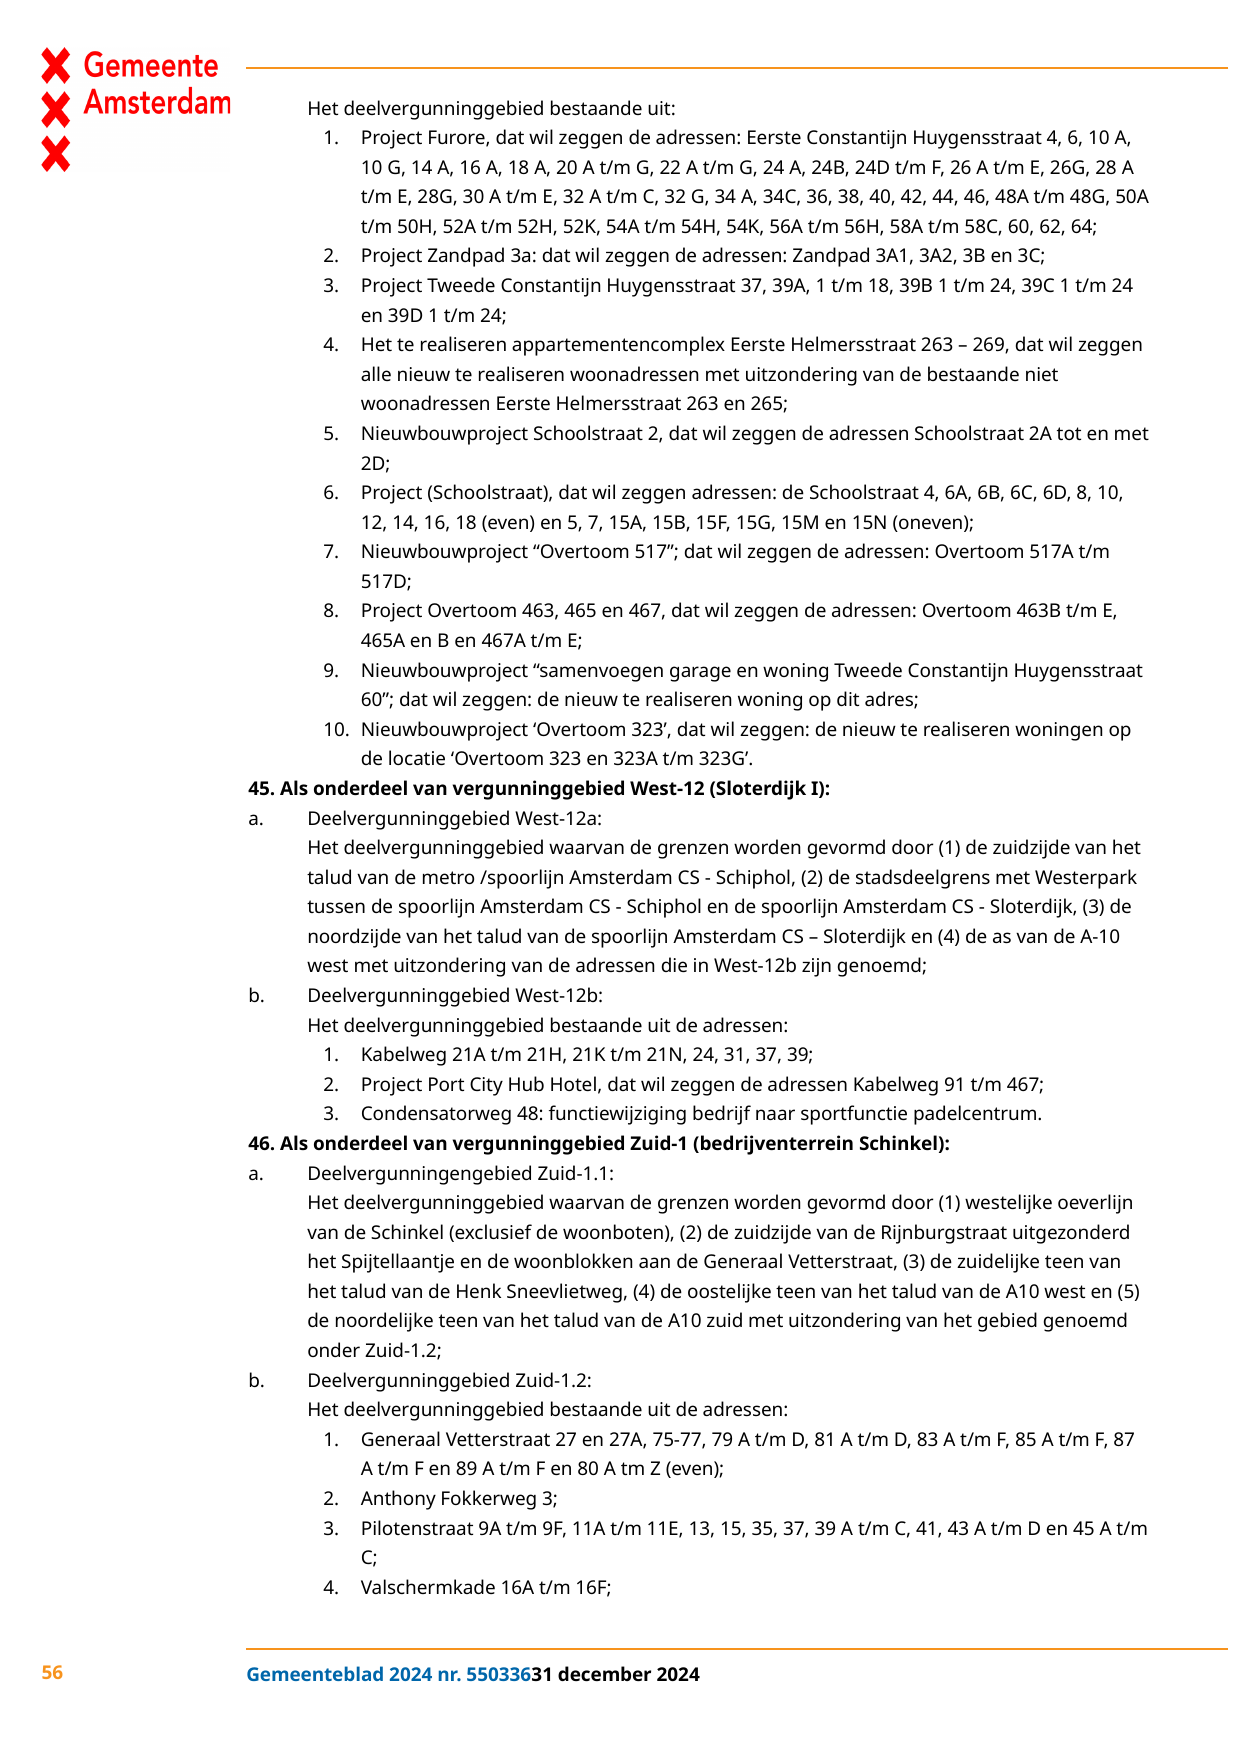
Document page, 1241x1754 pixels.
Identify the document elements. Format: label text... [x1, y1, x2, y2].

list Valschermkade 16A t/m 16F; [323, 1574, 1152, 1600]
list Het deelvergunninggebied bestaande uit de adressen: [248, 1396, 1152, 1422]
list Deelvergunninggebied West-12a: [248, 805, 1152, 831]
list Deelvergunningengebied Zuid-1.1: [248, 1160, 1152, 1186]
list Generaal Vetterstraat 27 en 27A, 75-77, 79 A t/m D, 81 A t/m D, 83 A t/m F, 85 A t/m F, 87 A t/m F en 89 A t/m F en 80 A tm Z (even); [323, 1426, 1152, 1481]
list Deelvergunninggebied West-12b: [248, 982, 1152, 1008]
list Het deelvergunninggebied bestaande uit: [248, 95, 1152, 121]
list Project (Schoolstraat), dat wil zeggen adressen: de Schoolstraat 4, 6A, 6B, 6C, 6D, 8, 10, 12, 14, 16, 18 (even) en 5, 7, 15A, 15B, 15F, 15G, 15M en 15N (oneven); [323, 479, 1152, 535]
list Nieuwbouwproject “samenvoegen garage en woning Tweede Constantijn Huygensstraat 60”; dat wil zeggen: de nieuw te realiseren woning op dit adres; [323, 657, 1152, 712]
list Project Furore, dat wil zeggen de adressen: Eerste Constantijn Huygensstraat 4, 6, 10 A, 10 G, 14 A, 16 A, 18 A, 20 A t/m G, 22 A t/m G, 24 A, 24B, 24D t/m F, 26 A t/m E, 26G, 28 A t/m E, 28G, 30 A t/m E, 32 A t/m C, 32 G, 34 A, 34C, 36, 38, 40, 42, 44, 46, 48A t/m 48G, 50A t/m 50H, 52A t/m 52H, 52K, 54A t/m 54H, 54K, 56A t/m 56H, 58A t/m 58C, 60, 62, 64; [323, 124, 1152, 239]
list Project Zandpad 3a: dat wil zeggen de adressen: Zandpad 3A1, 3A2, 3B en 3C; [323, 243, 1152, 268]
picture [41, 47, 231, 172]
list Pilotenstraat 9A t/m 9F, 11A t/m 11E, 13, 15, 35, 37, 39 A t/m C, 41, 43 A t/m D en 45 A t/m C; [323, 1515, 1152, 1570]
list Project Port City Hub Hotel, dat wil zeggen de adressen Kabelweg 91 t/m 467; [323, 1071, 1152, 1097]
list Kabelweg 21A t/m 21H, 21K t/m 21N, 24, 31, 37, 39; [323, 1041, 1152, 1067]
text 46. Als onderdeel van vergunninggebied Zuid-1 (bedrijventerrein Schinkel): [248, 1130, 1152, 1156]
list Het deelvergunninggebied waarvan de grenzen worden gevormd door (1) de zuidzijde van het talud van de metro /spoorlijn Amsterdam CS - Schiphol, (2) de stadsdeelgrens met Westerpark tussen de spoorlijn Amsterdam CS - Schiphol en de spoorlijn Amsterdam CS - Sloterdijk, (3) de noordzijde van het talud van de spoorlijn Amsterdam CS – Sloterdijk en (4) de as van de A-10 west met uitzondering van de adressen die in West-12b zijn genoemd; [248, 834, 1152, 978]
list Het te realiseren appartementencomplex Eerste Helmersstraat 263 – 269, dat wil zeggen alle nieuw te realiseren woonadressen met uitzondering van de bestaande niet woonadressen Eerste Helmersstraat 263 en 265; [323, 331, 1152, 416]
list Anthony Fokkerweg 3; [323, 1485, 1152, 1511]
list Deelvergunninggebied Zuid-1.2: [248, 1367, 1152, 1393]
list Het deelvergunninggebied bestaande uit de adressen: [248, 1012, 1152, 1038]
list Nieuwbouwproject “Overtoom 517”; dat wil zeggen de adressen: Overtoom 517A t/m 517D; [323, 538, 1152, 594]
list Project Overtoom 463, 465 en 467, dat wil zeggen de adressen: Overtoom 463B t/m E, 465A en B en 467A t/m E; [323, 598, 1152, 653]
list Project Tweede Constantijn Huygensstraat 37, 39A, 1 t/m 18, 39B 1 t/m 24, 39C 1 t/m 24 en 39D 1 t/m 24; [323, 272, 1152, 328]
text 45. Als onderdeel van vergunninggebied West-12 (Sloterdijk I): [248, 775, 1152, 801]
list Condensatorweg 48: functiewijziging bedrijf naar sportfunctie padelcentrum. [323, 1101, 1152, 1126]
list Nieuwbouwproject ‘Overtoom 323’, dat wil zeggen: de nieuw te realiseren woningen op de locatie ‘Overtoom 323 en 323A t/m 323G’. [323, 716, 1152, 771]
list Nieuwbouwproject Schoolstraat 2, dat wil zeggen de adressen Schoolstraat 2A tot en met 2D; [323, 420, 1152, 476]
list Het deelvergunninggebied waarvan de grenzen worden gevormd door (1) westelijke oeverlijn van de Schinkel (exclusief de woonboten), (2) de zuidzijde van de Rijnburgstraat uitgezonderd het Spijtellaantje en de woonblokken aan de Generaal Vetterstraat, (3) de zuidelijke teen van het talud van de Henk Sneevlietweg, (4) de oostelijke teen van het talud van de A10 west en (5) de noordelijke teen van het talud van de A10 zuid met uitzondering van het gebied genoemd onder Zuid-1.2; [248, 1189, 1152, 1363]
